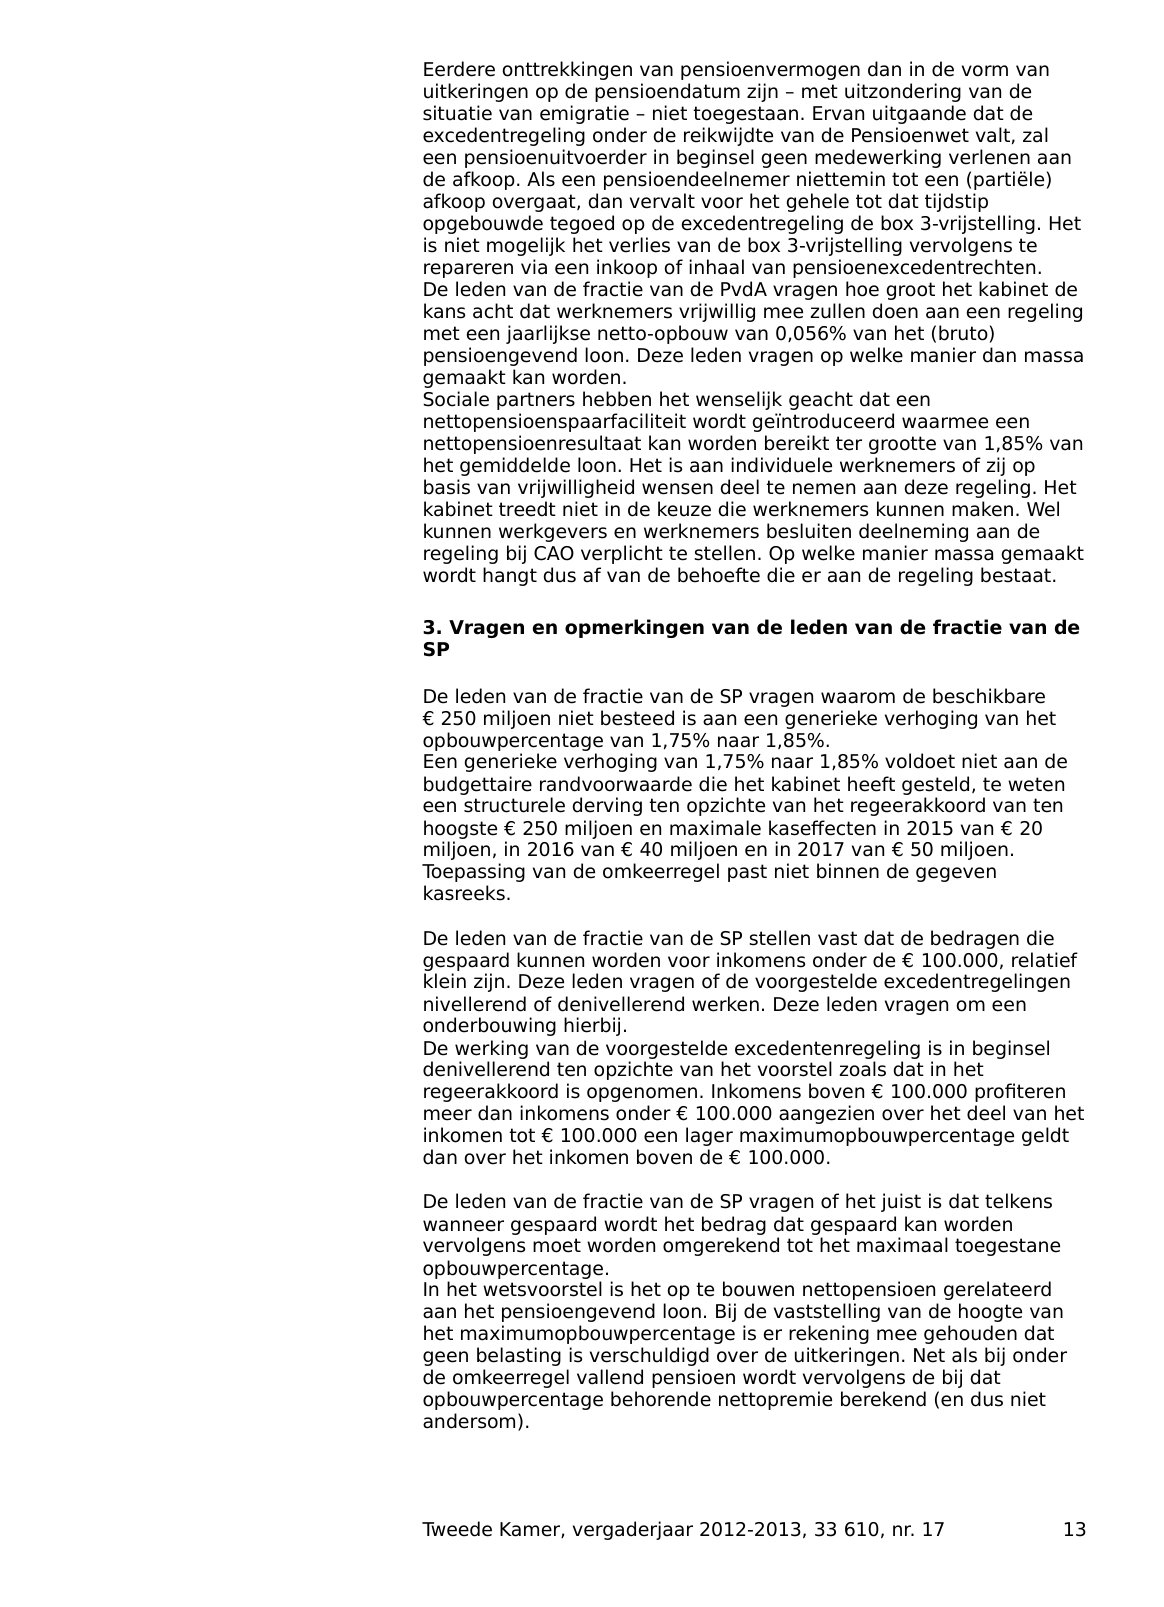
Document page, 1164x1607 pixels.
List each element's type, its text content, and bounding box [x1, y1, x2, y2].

text Een generieke verhoging van 1,75% naar 1,85% voldoet niet aan de budgettaire randvoorwaarde die het kabinet heeft gesteld, te weten een structurele derving ten opzichte van het regeerakkoord van ten hoogste € 250 miljoen en maximale kaseffecten in 2015 van € 20 miljoen, in 2016 van € 40 miljoen en in 2017 van € 50 miljoen. Toepassing van de omkeerregel past niet binnen de gegeven kasreeks. [422, 751, 1087, 905]
text De leden van de fractie van de SP vragen of het juist is dat telkens wanneer gespaard wordt het bedrag dat gespaard kan worden vervolgens moet worden omgerekend tot het maximaal toegestane opbouwpercentage. [422, 1191, 1087, 1279]
text Sociale partners hebben het wenselijk geacht dat een nettopensioenspaarfaciliteit wordt geïntroduceerd waarmee een nettopensioenresultaat kan worden bereikt ter grootte van 1,85% van het gemiddelde loon. Het is aan individuele werknemers of zij op basis van vrijwilligheid wensen deel te nemen aan deze regeling. Het kabinet treedt niet in de keuze die werknemers kunnen maken. Wel kunnen werkgevers en werknemers besluiten deelneming aan de regeling bij CAO verplicht te stellen. Op welke manier massa gemaakt wordt hangt dus af van de behoefte die er aan de regeling bestaat. [422, 389, 1087, 587]
text De leden van de fractie van de SP vragen waarom de beschikbare € 250 miljoen niet besteed is aan een generieke verhoging van het opbouwpercentage van 1,75% naar 1,85%. [422, 686, 1087, 751]
subtitle 3. Vragen en opmerkingen van de leden van de fractie van de SP [422, 617, 1087, 661]
text De leden van de fractie van de PvdA vragen hoe groot het kabinet de kans acht dat werknemers vrijwillig mee zullen doen aan een regeling met een jaarlijkse netto-opbouw van 0,056% van het (bruto) pensioengevend loon. Deze leden vragen op welke manier dan massa gemaakt kan worden. [422, 279, 1087, 389]
text De leden van de fractie van de SP stellen vast dat de bedragen die gespaard kunnen worden voor inkomens onder de € 100.000, relatief klein zijn. Deze leden vragen of de voorgestelde excedentregelingen nivellerend of denivellerend werken. Deze leden vragen om een onderbouwing hierbij. [422, 927, 1087, 1037]
text Eerdere onttrekkingen van pensioenvermogen dan in de vorm van uitkeringen op de pensioendatum zijn – met uitzondering van de situatie van emigratie – niet toegestaan. Ervan uitgaande dat de excedentregeling onder de reikwijdte van de Pensioenwet valt, zal een pensioenuitvoerder in beginsel geen medewerking verlenen aan de afkoop. Als een pensioendeelnemer niettemin tot een (partiële) afkoop overgaat, dan vervalt voor het gehele tot dat tijdstip opgebouwde tegoed op de excedentregeling de box 3-vrijstelling. Het is niet mogelijk het verlies van de box 3-vrijstelling vervolgens te repareren via een inkoop of inhaal van pensioenexcedentrechten. [422, 59, 1087, 279]
text In het wetsvoorstel is het op te bouwen nettopensioen gerelateerd aan het pensioengevend loon. Bij de vaststelling van de hoogte van het maximumopbouwpercentage is er rekening mee gehouden dat geen belasting is verschuldigd over de uitkeringen. Net als bij onder de omkeerregel vallend pensioen wordt vervolgens de bij dat opbouwpercentage behorende nettopremie berekend (en dus niet andersom). [422, 1279, 1087, 1433]
text De werking van de voorgestelde excedentenregeling is in beginsel denivellerend ten opzichte van het voorstel zoals dat in het regeerakkoord is opgenomen. Inkomens boven € 100.000 profiteren meer dan inkomens onder € 100.000 aangezien over het deel van het inkomen tot € 100.000 een lager maximumopbouwpercentage geldt dan over het inkomen boven de € 100.000. [422, 1037, 1087, 1169]
